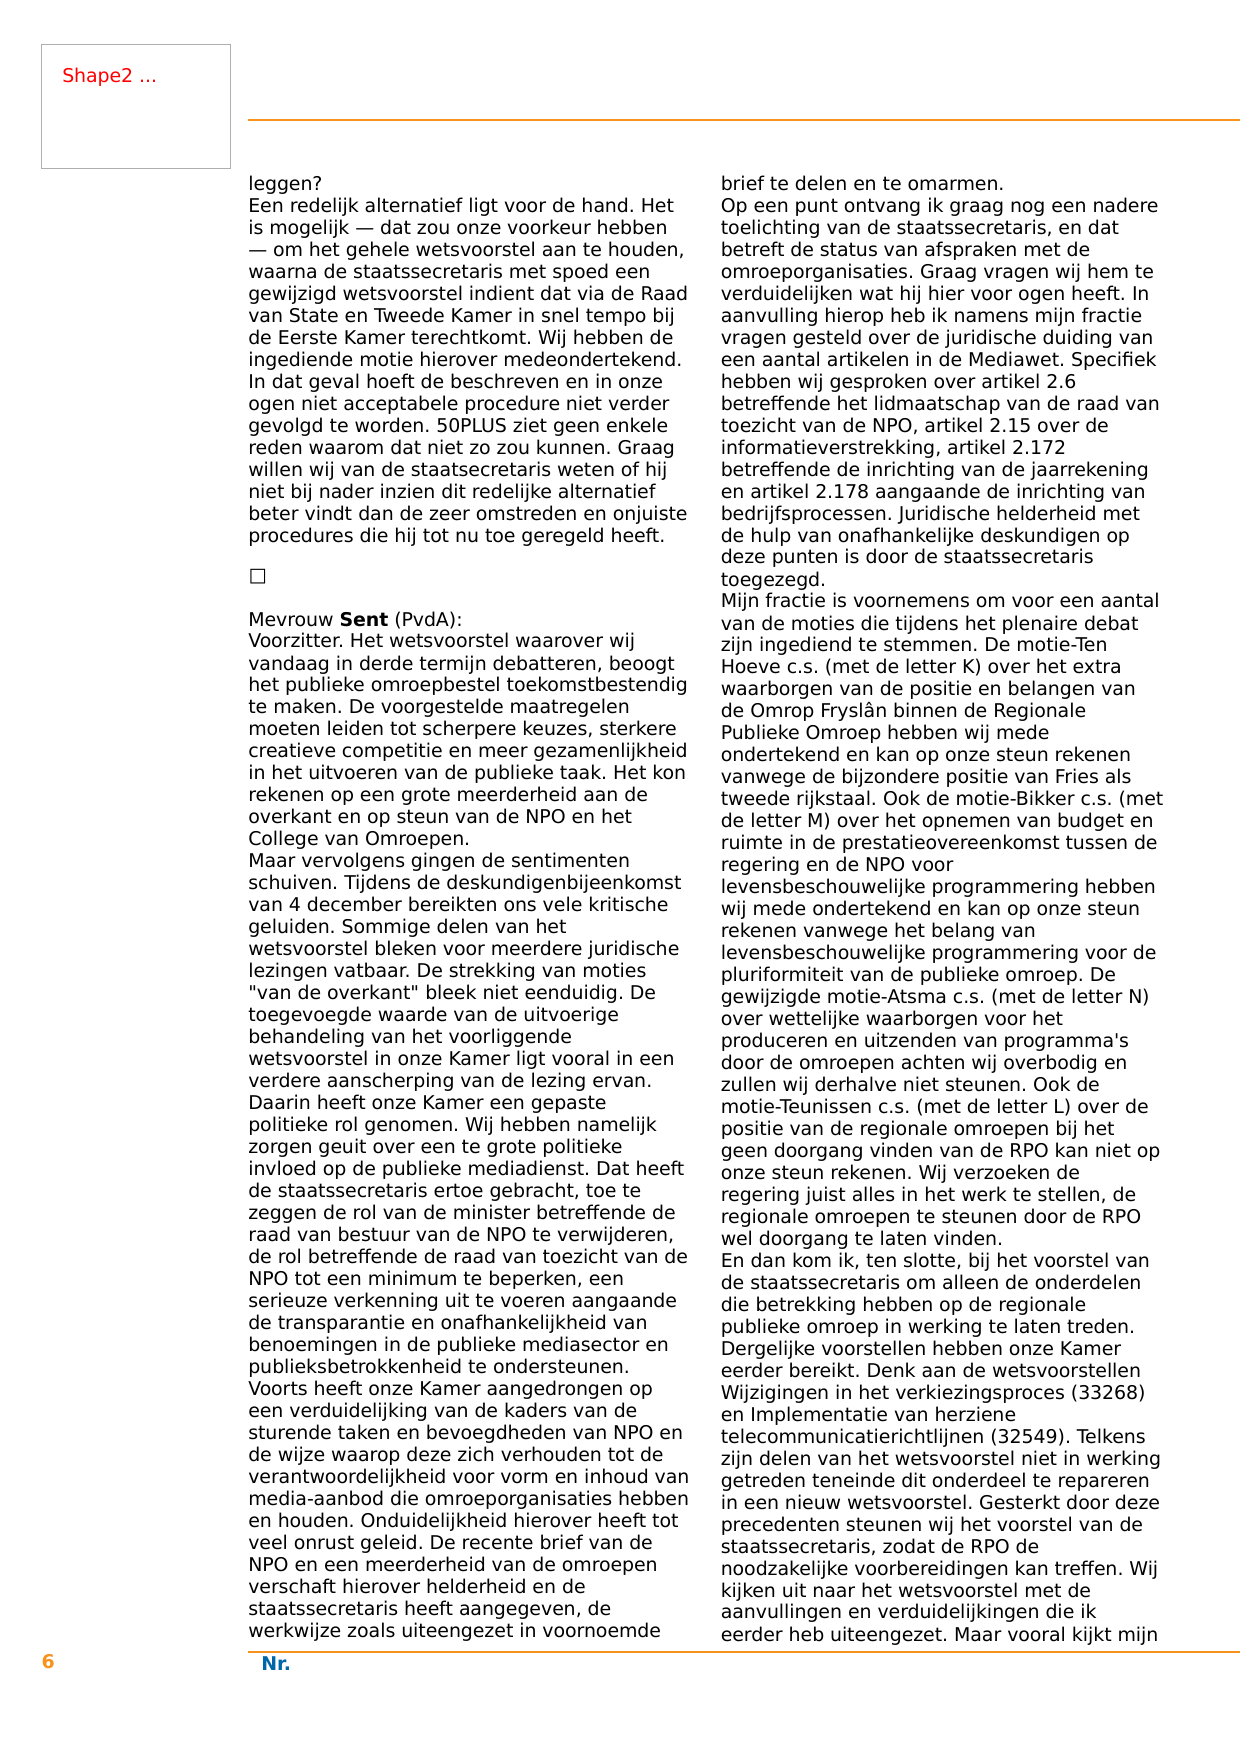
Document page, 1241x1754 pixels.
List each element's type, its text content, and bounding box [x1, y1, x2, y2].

text ⬜ [248, 566, 691, 588]
text Maar vervolgens gingen de sentimenten schuiven. Tijdens de deskundigenbijeenkomst van 4 december bereikten ons vele kritische geluiden. Sommige delen van het wetsvoorstel bleken voor meerdere juridische lezingen vatbaar. De strekking van moties "van de overkant" bleek niet eenduidig. De toegevoegde waarde van de uitvoerige behandeling van het voorliggende wetsvoorstel in onze Kamer ligt vooral in een verdere aanscherping van de lezing ervan. Daarin heeft onze Kamer een gepaste politieke rol genomen. Wij hebben namelijk zorgen geuit over een te grote politieke invloed op de publieke mediadienst. Dat heeft de staatssecretaris ertoe gebracht, toe te zeggen de rol van de minister betreffende de raad van bestuur van de NPO te verwijderen, de rol betreffende de raad van toezicht van de NPO tot een minimum te beperken, een serieuze verkenning uit te voeren aangaande de transparantie en onafhankelijkheid van benoemingen in de publieke mediasector en publieksbetrokkenheid te ondersteunen. [248, 850, 691, 1378]
text Voorts heeft onze Kamer aangedrongen op een verduidelijking van de kaders van de sturende taken en bevoegdheden van NPO en de wijze waarop deze zich verhouden tot de verantwoordelijkheid voor vorm en inhoud van media-aanbod die omroeporganisaties hebben en houden. Onduidelijkheid hierover heeft tot veel onrust geleid. De recente brief van de NPO en een meerderheid van de omroepen verschaft hierover helderheid en de staatssecretaris heeft aangegeven, de werkwijze zoals uiteengezet in voornoemde [248, 1378, 691, 1641]
text Een redelijk alternatief ligt voor de hand. Het is mogelijk — dat zou onze voorkeur hebben — om het gehele wetsvoorstel aan te houden, waarna de staatssecretaris met spoed een gewijzigd wetsvoorstel indient dat via de Raad van State en Tweede Kamer in snel tempo bij de Eerste Kamer terechtkomt. Wij hebben de ingediende motie hierover medeondertekend. In dat geval hoeft de beschreven en in onze ogen niet acceptabele procedure niet verder gevolgd te worden. 50PLUS ziet geen enkele reden waarom dat niet zo zou kunnen. Graag willen wij van de staatsecretaris weten of hij niet bij nader inzien dit redelijke alternatief beter vindt dan de zeer omstreden en onjuiste procedures die hij tot nu toe geregeld heeft. [248, 195, 691, 546]
text Mevrouw Sent (PvdA): [248, 608, 691, 630]
text Voorzitter. Het wetsvoorstel waarover wij vandaag in derde termijn debatteren, beoogt het publieke omroepbestel toekomstbestendig te maken. De voorgestelde maatregelen moeten leiden tot scherpere keuzes, sterkere creatieve competitie en meer gezamenlijkheid in het uitvoeren van de publieke taak. Het kon rekenen op een grote meerderheid aan de overkant en op steun van de NPO en het College van Omroepen. [248, 630, 691, 850]
text Op een punt ontvang ik graag nog een nadere toelichting van de staatssecretaris, en dat betreft de status van afspraken met de omroeporganisaties. Graag vragen wij hem te verduidelijken wat hij hier voor ogen heeft. In aanvulling hierop heb ik namens mijn fractie vragen gesteld over de juridische duiding van een aantal artikelen in de Mediawet. Specifiek hebben wij gesproken over artikel 2.6 betreffende het lidmaatschap van de raad van toezicht van de NPO, artikel 2.15 over de informatieverstrekking, artikel 2.172 betreffende de inrichting van de jaarrekening en artikel 2.178 aangaande de inrichting van bedrijfsprocessen. Juridische helderheid met de hulp van onafhankelijke deskundigen op deze punten is door de staatssecretaris toegezegd. [721, 195, 1163, 590]
text brief te delen en te omarmen. [721, 173, 1163, 195]
text leggen? [248, 173, 691, 195]
text Mijn fractie is voornemens om voor een aantal van de moties die tijdens het plenaire debat zijn ingediend te stemmen. De motie-Ten Hoeve c.s. (met de letter K) over het extra waarborgen van de positie en belangen van de Omrop Fryslân binnen de Regionale Publieke Omroep hebben wij mede ondertekend en kan op onze steun rekenen vanwege de bijzondere positie van Fries als tweede rijkstaal. Ook de motie-Bikker c.s. (met de letter M) over het opnemen van budget en ruimte in de prestatieovereenkomst tussen de regering en de NPO voor levensbeschouwelijke programmering hebben wij mede ondertekend en kan op onze steun rekenen vanwege het belang van levensbeschouwelijke programmering voor de pluriformiteit van de publieke omroep. De gewijzigde motie-Atsma c.s. (met de letter N) over wettelijke waarborgen voor het produceren en uitzenden van programma's door de omroepen achten wij overbodig en zullen wij derhalve niet steunen. Ook de motie-Teunissen c.s. (met de letter L) over de positie van de regionale omroepen bij het geen doorgang vinden van de RPO kan niet op onze steun rekenen. Wij verzoeken de regering juist alles in het werk te stellen, de regionale omroepen te steunen door de RPO wel doorgang te laten vinden. [721, 590, 1163, 1250]
text En dan kom ik, ten slotte, bij het voorstel van de staatssecretaris om alleen de onderdelen die betrekking hebben op de regionale publieke omroep in werking te laten treden. Dergelijke voorstellen hebben onze Kamer eerder bereikt. Denk aan de wetsvoorstellen Wijzigingen in het verkiezingsproces (33268) en Implementatie van herziene telecommunicatierichtlijnen (32549). Telkens zijn delen van het wetsvoorstel niet in werking getreden teneinde dit onderdeel te repareren in een nieuw wetsvoorstel. Gesterkt door deze precedenten steunen wij het voorstel van de staatssecretaris, zodat de RPO de noodzakelijke voorbereidingen kan treffen. Wij kijken uit naar het wetsvoorstel met de aanvullingen en verduidelijkingen die ik eerder heb uiteengezet. Maar vooral kijkt mijn [721, 1250, 1163, 1645]
